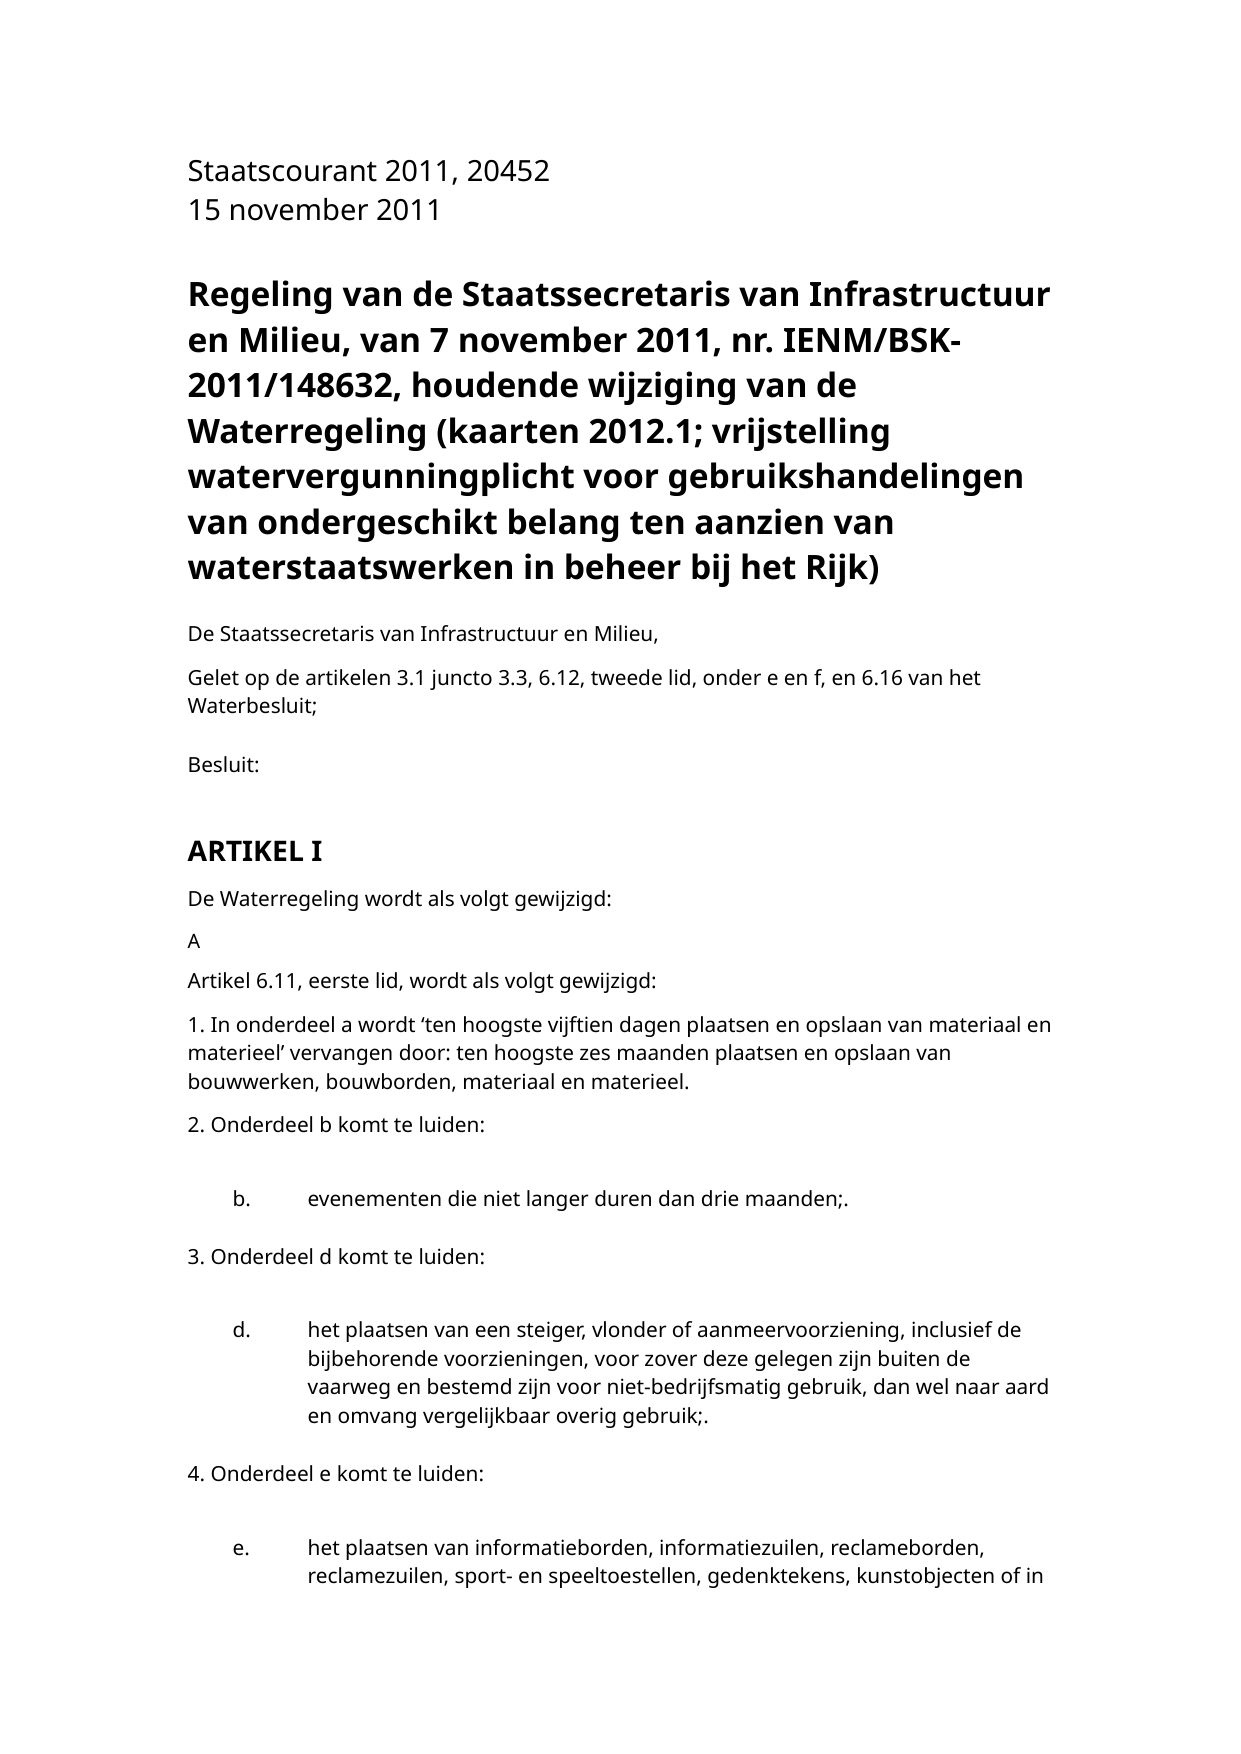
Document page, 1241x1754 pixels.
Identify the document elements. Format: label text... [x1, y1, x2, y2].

text 15 november 2011 [187, 190, 1053, 229]
list het plaatsen van een steiger, vlonder of aanmeervoorziening, inclusief de bijbehorende voorzieningen, voor zover deze gelegen zijn buiten de vaarweg en bestemd zijn voor niet-bedrijfsmatig gebruik, dan wel naar aard en omvang vergelijkbaar overig gebruik;. [232, 1316, 1053, 1429]
text Gelet op de artikelen 3.1 juncto 3.3, 6.12, tweede lid, onder e en f, en 6.16 van het Waterbesluit; [187, 663, 1053, 720]
subtitle ARTIKEL I [187, 831, 1053, 869]
list het plaatsen van informatieborden, informatiezuilen, reclameborden, reclamezuilen, sport- en speeltoestellen, gedenktekens, kunstobjecten of in [232, 1533, 1053, 1590]
text A [187, 928, 1053, 955]
text 3. Onderdeel d komt te luiden: [187, 1242, 1053, 1271]
subtitle Regeling van de Staatssecretaris van Infrastructuur en Milieu, van 7 november 2011, nr. IENM/BSK-2011/148632, houdende wijziging van de Waterregeling (kaarten 2012.1; vrijstelling watervergunningplicht voor gebruikshandelingen van ondergeschikt belang ten aanzien van waterstaatswerken in beheer bij het Rijk) [187, 271, 1053, 589]
text De Waterregeling wordt als volgt gewijzigd: [187, 884, 1053, 913]
text Artikel 6.11, eerste lid, wordt als volgt gewijzigd: [187, 967, 1053, 995]
text De Staatssecretaris van Infrastructuur en Milieu, [187, 619, 1053, 648]
text 1. In onderdeel a wordt ‘ten hoogste vijftien dagen plaatsen en opslaan van materiaal en materieel’ vervangen door: ten hoogste zes maanden plaatsen en opslaan van bouwwerken, bouwborden, materiaal en materieel. [187, 1010, 1053, 1095]
text 2. Onderdeel b komt te luiden: [187, 1110, 1053, 1139]
list evenementen die niet langer duren dan drie maanden;. [232, 1184, 1053, 1212]
text Staatscourant 2011, 20452 [187, 150, 1053, 190]
text Besluit: [187, 750, 1053, 778]
text 4. Onderdeel e komt te luiden: [187, 1459, 1053, 1488]
